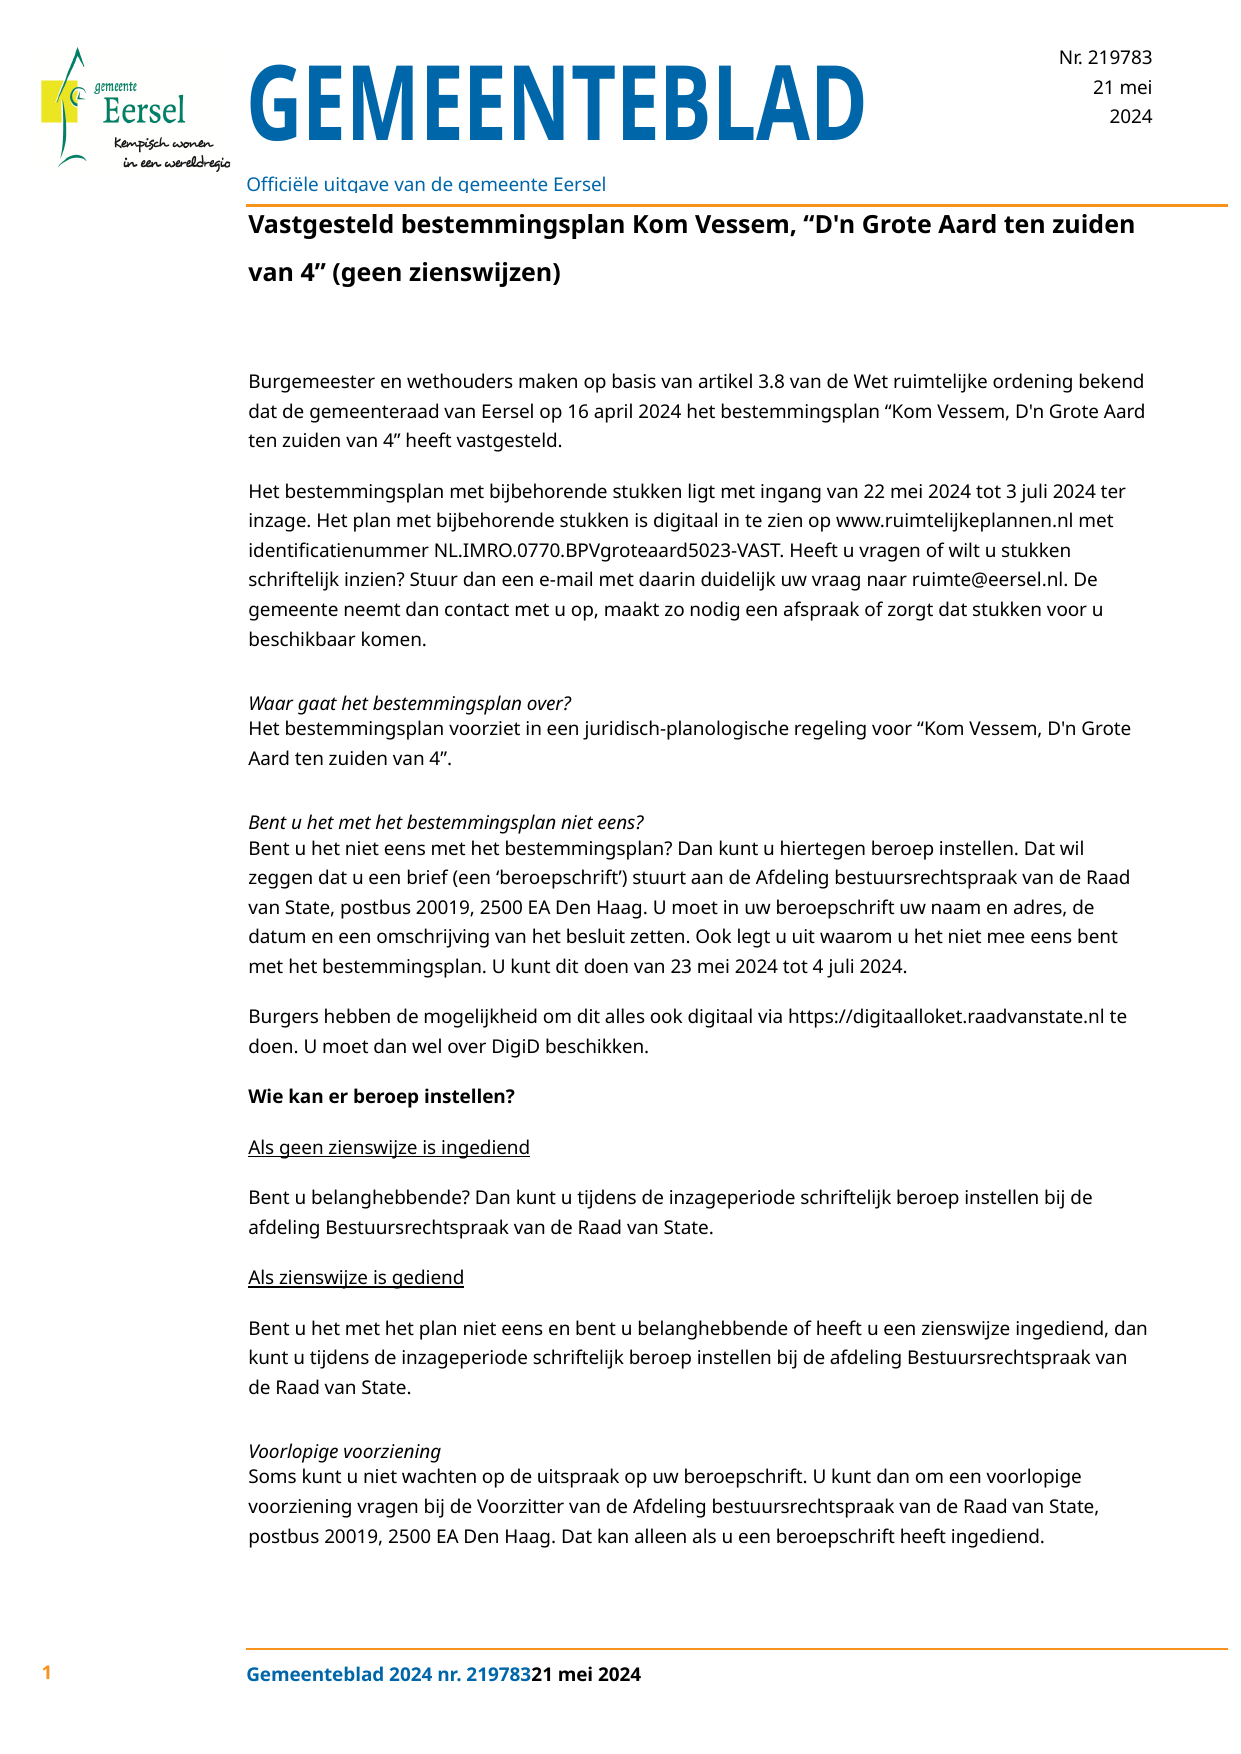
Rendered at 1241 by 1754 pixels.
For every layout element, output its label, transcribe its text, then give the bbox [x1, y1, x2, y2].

picture [41, 47, 231, 172]
text Het bestemmingsplan met bijbehorende stukken ligt met ingang van 22 mei 2024 tot 3 juli 2024 ter inzage. Het plan met bijbehorende stukken is digitaal in te zien op www.ruimtelijkeplannen.nl met identificatienummer NL.IMRO.0770.BPVgroteaard5023-VAST. Heeft u vragen of wilt u stukken schriftelijk inzien? Stuur dan een e-mail met daarin duidelijk uw vraag naar ruimte@eersel.nl. De gemeente neemt dan contact met u op, maakt zo nodig een afspraak of zorgt dat stukken voor u beschikbaar komen. [248, 478, 1152, 652]
text Bent u het met het plan niet eens en bent u belanghebbende of heeft u een zienswijze ingediend, dan kunt u tijdens de inzageperiode schriftelijk beroep instellen bij de afdeling Bestuursrechtspraak van de Raad van State. [248, 1315, 1152, 1400]
text Burgers hebben de mogelijkheid om dit alles ook digitaal via https://digitaalloket.raadvanstate.nl te doen. U moet dan wel over DigiD beschikken. [248, 1003, 1152, 1059]
text Wie kan er beroep instellen? [248, 1083, 1152, 1109]
text Bent u belanghebbende? Dan kunt u tijdens de inzageperiode schriftelijk beroep instellen bij de afdeling Bestuursrechtspraak van de Raad van State. [248, 1184, 1152, 1240]
text Bent u het met het bestemmingsplan niet eens? [248, 809, 1152, 835]
text Waar gaat het bestemmingsplan over? [248, 690, 1152, 716]
text Het bestemmingsplan voorziet in een juridisch-planologische regeling voor “Kom Vessem, D'n Grote Aard ten zuiden van 4”. [248, 716, 1152, 771]
text Als geen zienswijze is ingediend [248, 1134, 1152, 1160]
text Voorlopige voorziening [248, 1438, 1152, 1464]
text Soms kunt u niet wachten op de uitspraak op uw beroepschrift. U kunt dan om een voorlopige voorziening vragen bij de Voorzitter van de Afdeling bestuursrechtspraak van de Raad van State, postbus 20019, 2500 EA Den Haag. Dat kan alleen als u een beroepschrift heeft ingediend. [248, 1464, 1152, 1548]
text Als zienswijze is gediend [248, 1264, 1152, 1290]
text Bent u het niet eens met het bestemmingsplan? Dan kunt u hiertegen beroep instellen. Dat wil zeggen dat u een brief (een ‘beroepschrift’) stuurt aan de Afdeling bestuursrechtspraak van de Raad van State, postbus 20019, 2500 EA Den Haag. U moet in uw beroepschrift uw naam en adres, de datum en een omschrijving van het besluit zetten. Ook legt u uit waarom u het niet mee eens bent met het bestemmingsplan. U kunt dit doen van 23 mei 2024 tot 4 juli 2024. [248, 835, 1152, 979]
text Burgemeester en wethouders maken op basis van artikel 3.8 van de Wet ruimtelijke ordening bekend dat de gemeenteraad van Eersel op 16 april 2024 het bestemmingsplan “Kom Vessem, D'n Grote Aard ten zuiden van 4” heeft vastgesteld. [248, 368, 1152, 453]
text Vastgesteld bestemmingsplan Kom Vessem, “D'n Grote Aard ten zuiden van 4” (geen zienswijzen) [248, 207, 1152, 288]
